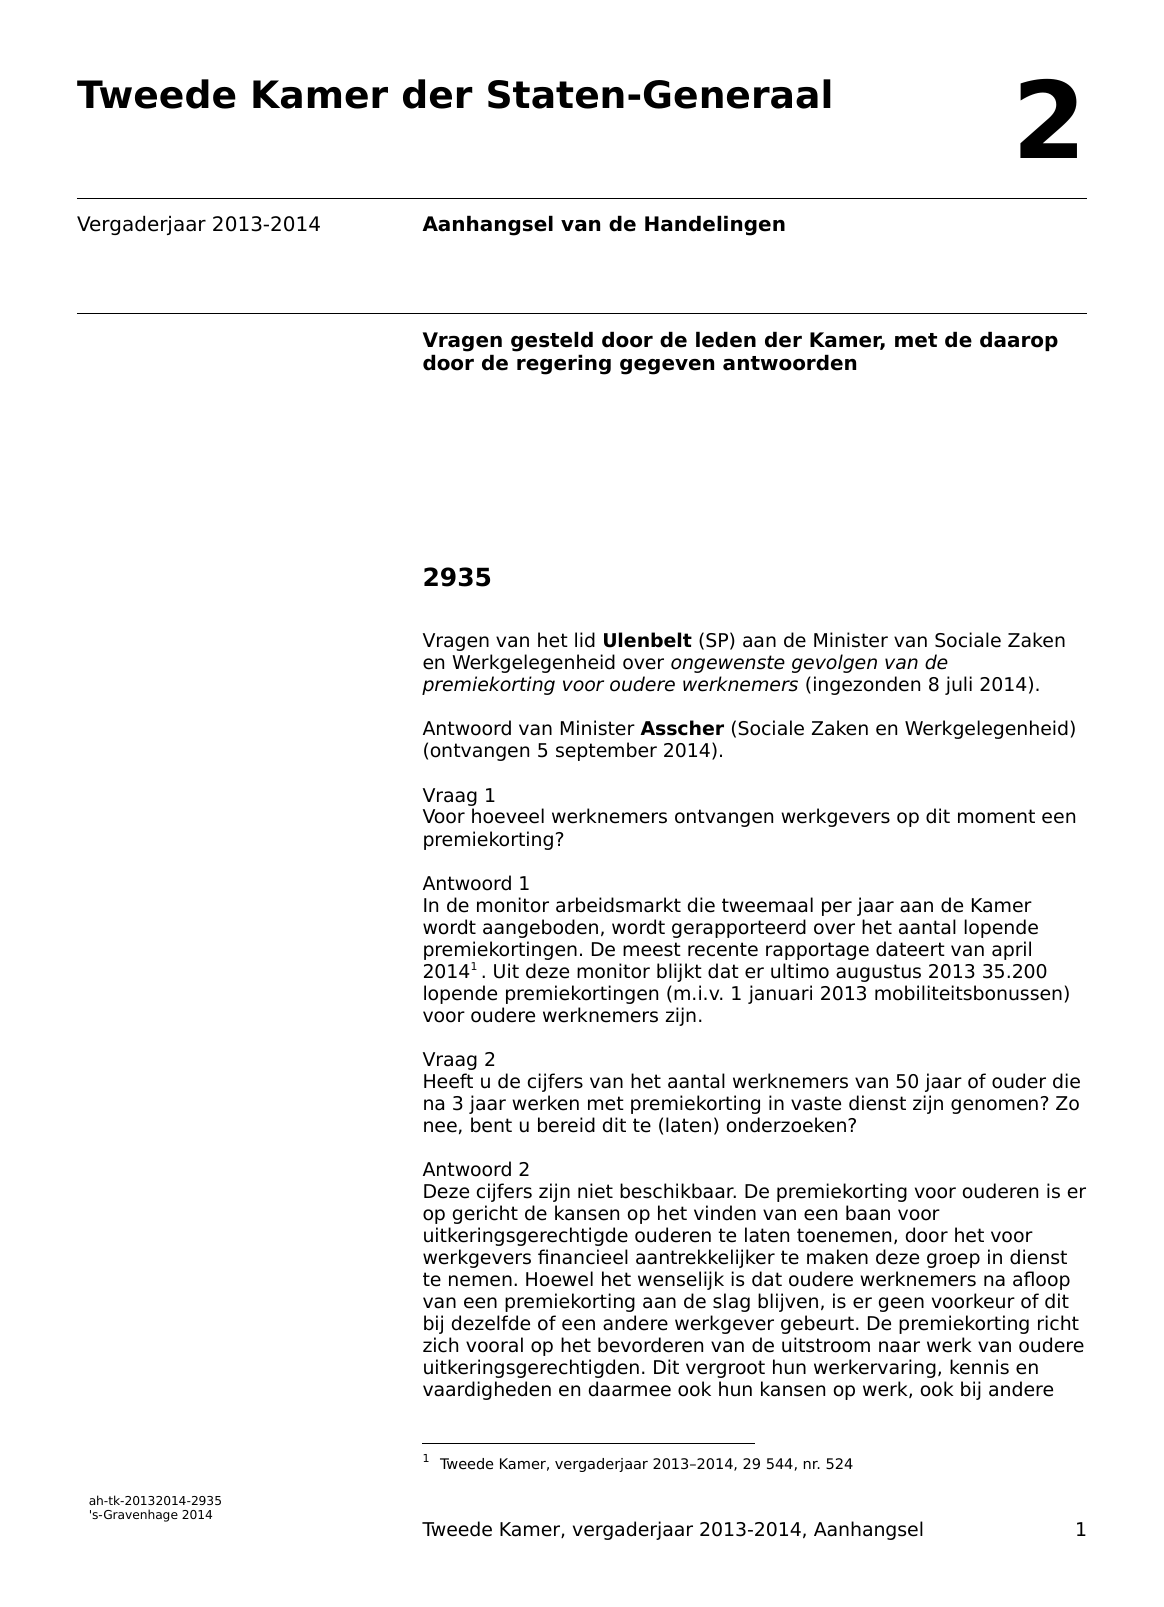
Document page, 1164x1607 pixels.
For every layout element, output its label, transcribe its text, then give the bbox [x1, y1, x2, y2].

table_header 2 [886, 59, 1087, 198]
text Tweede Kamer, vergaderjaar 2013–2014, 29 544, nr. 524 [422, 1452, 1087, 1474]
table_cell Vergaderjaar 2013-2014 [77, 199, 422, 313]
table_cell Aanhangsel van de Handelingen [422, 199, 1087, 313]
table_cell [77, 314, 422, 375]
table_cell Vragen gesteld door de leden der Kamer, met de daarop door de regering gegeven antwoorden [422, 314, 1087, 375]
text In de monitor arbeidsmarkt die tweemaal per jaar aan de Kamer wordt aangeboden, wordt gerapporteerd over het aantal lopende premiekortingen. De meest recente rapportage dateert van april 2014. Uit deze monitor blijkt dat er ultimo augustus 2013 35.200 lopende premiekortingen (m.i.v. 1 januari 2013 mobiliteitsbonussen) voor oudere werknemers zijn. [422, 894, 1087, 1026]
text Vraag 2 [422, 1049, 1087, 1071]
text Deze cijfers zijn niet beschikbaar. De premiekorting voor ouderen is er op gericht de kansen op het vinden van een baan voor uitkeringsgerechtigde ouderen te laten toenemen, door het voor werkgevers financieel aantrekkelijker te maken deze groep in dienst te nemen. Hoewel het wenselijk is dat oudere werknemers na afloop van een premiekorting aan de slag blijven, is er geen voorkeur of dit bij dezelfde of een andere werkgever gebeurt. De premiekorting richt zich vooral op het bevorderen van de uitstroom naar werk van oudere uitkeringsgerechtigden. Dit vergroot hun werkervaring, kennis en vaardigheden en daarmee ook hun kansen op werk, ook bij andere [422, 1181, 1087, 1401]
text 2935 [422, 563, 1087, 592]
text Antwoord 1 [422, 873, 1087, 894]
text Vragen van het lid Ulenbelt (SP) aan de Minister van Sociale Zaken en Werkgelegenheid over ongewenste gevolgen van de premiekorting voor oudere werknemers (ingezonden 8 juli 2014). [422, 630, 1087, 696]
text Voor hoeveel werknemers ontvangen werkgevers op dit moment een premiekorting? [422, 806, 1087, 850]
text ah-tk-20132014-2935 [88, 1494, 323, 1508]
text Antwoord van Minister Asscher (Sociale Zaken en Werkgelegenheid) (ontvangen 5 september 2014). [422, 718, 1087, 762]
text Antwoord 2 [422, 1159, 1087, 1181]
text 's-Gravenhage 2014 [88, 1508, 323, 1522]
text Vraag 1 [422, 784, 1087, 806]
table_header Tweede Kamer der Staten-Generaal [77, 59, 886, 198]
text Heeft u de cijfers van het aantal werknemers van 50 jaar of ouder die na 3 jaar werken met premiekorting in vaste dienst zijn genomen? Zo nee, bent u bereid dit te (laten) onderzoeken? [422, 1071, 1087, 1137]
